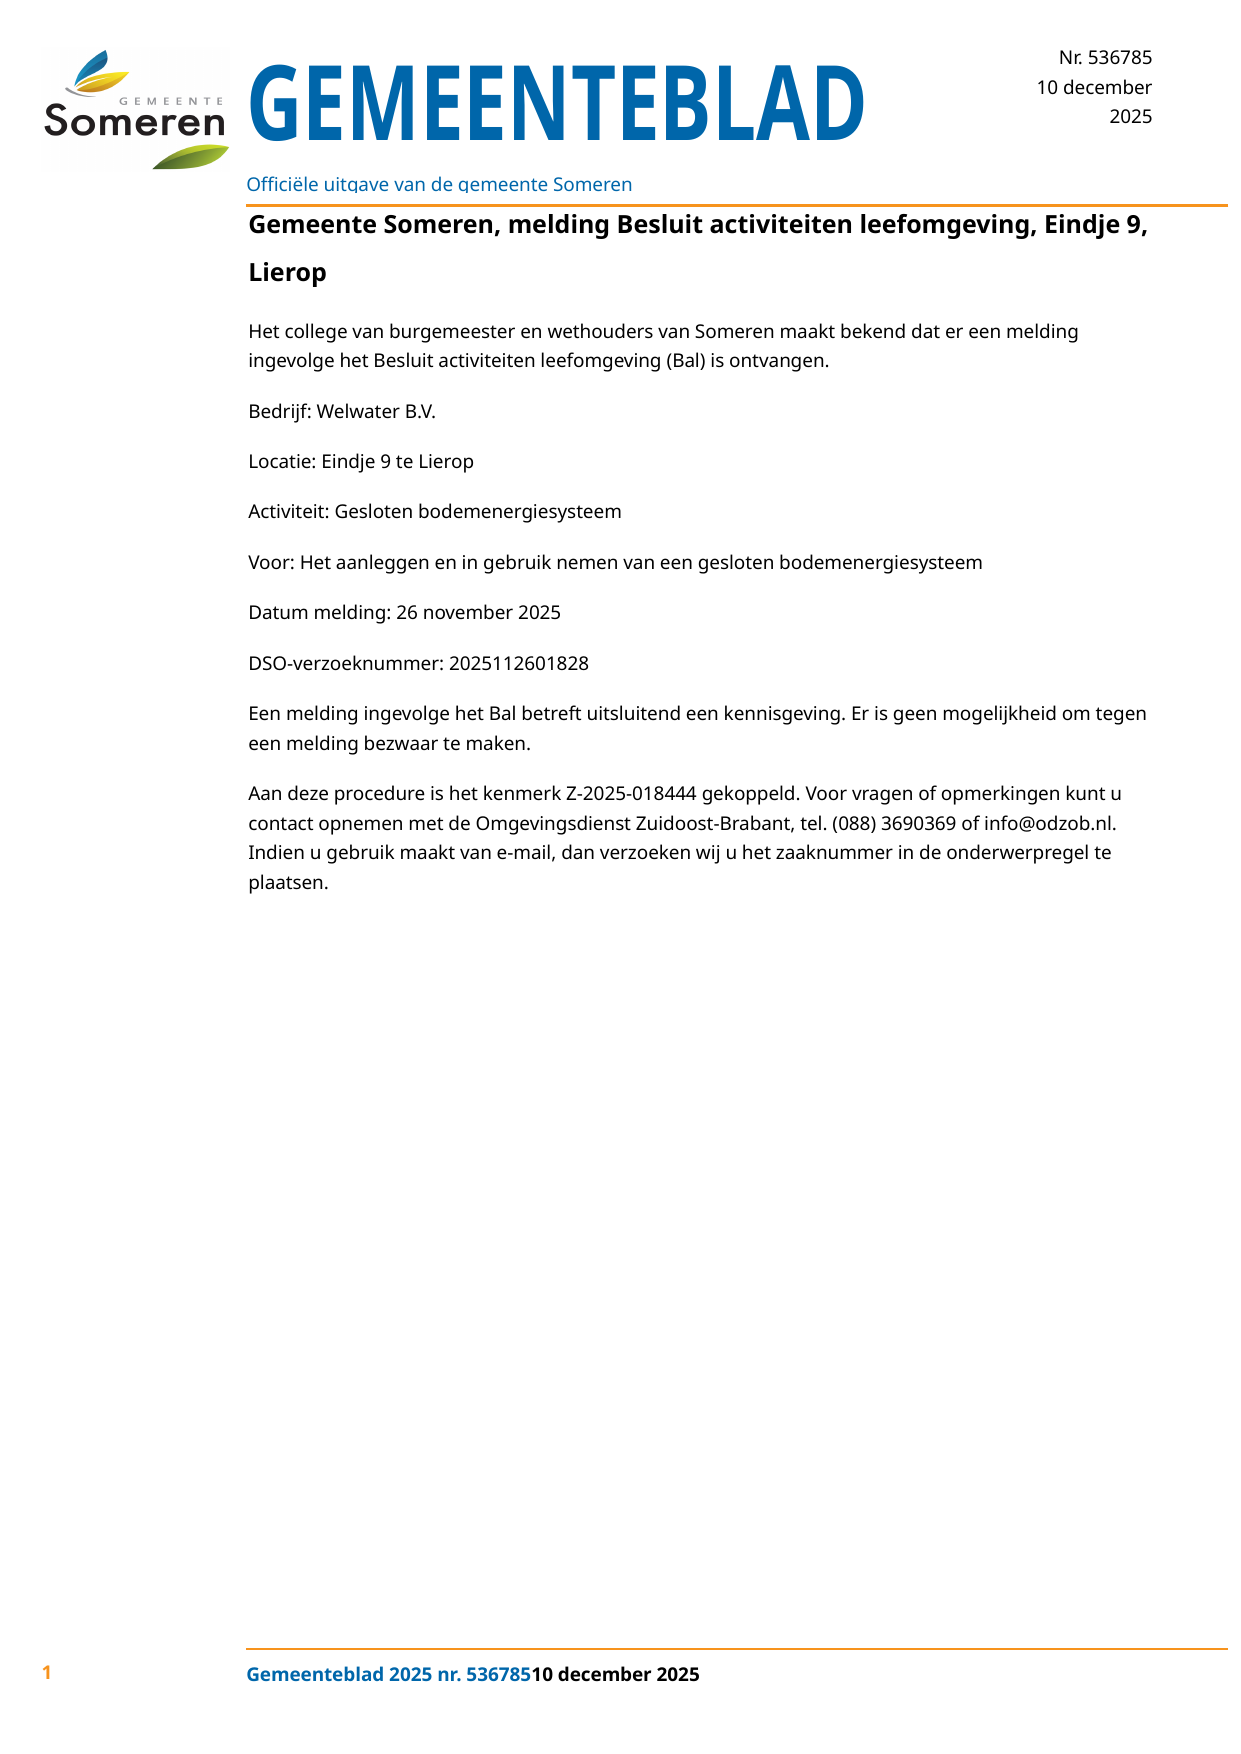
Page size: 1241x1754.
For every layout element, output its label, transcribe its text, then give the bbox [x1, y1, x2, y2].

text Het college van burgemeester en wethouders van Someren maakt bekend dat er een melding ingevolge het Besluit activiteiten leefomgeving (Bal) is ontvangen. [248, 318, 1152, 373]
text Bedrijf: Welwater B.V. [248, 398, 1152, 424]
text Gemeente Someren, melding Besluit activiteiten leefomgeving, Eindje 9, Lierop [248, 207, 1152, 288]
text Een melding ingevolge het Bal betreft uitsluitend een kennisgeving. Er is geen mogelijkheid om tegen een melding bezwaar te maken. [248, 700, 1152, 756]
text Locatie: Eindje 9 te Lierop [248, 448, 1152, 474]
text Activiteit: Gesloten bodemenergiesysteem [248, 499, 1152, 524]
text Aan deze procedure is het kenmerk Z-2025-018444 gekoppeld. Voor vragen of opmerkingen kunt u contact opnemen met de Omgevingsdienst Zuidoost-Brabant, tel. (088) 3690369 of info@odzob.nl. Indien u gebruik maakt van e-mail, dan verzoeken wij u het zaaknummer in de onderwerpregel te plaatsen. [248, 780, 1152, 895]
text DSO-verzoeknummer: 2025112601828 [248, 650, 1152, 676]
picture [41, 47, 231, 172]
text Datum melding: 26 november 2025 [248, 599, 1152, 625]
text Voor: Het aanleggen en in gebruik nemen van een gesloten bodemenergiesysteem [248, 549, 1152, 575]
